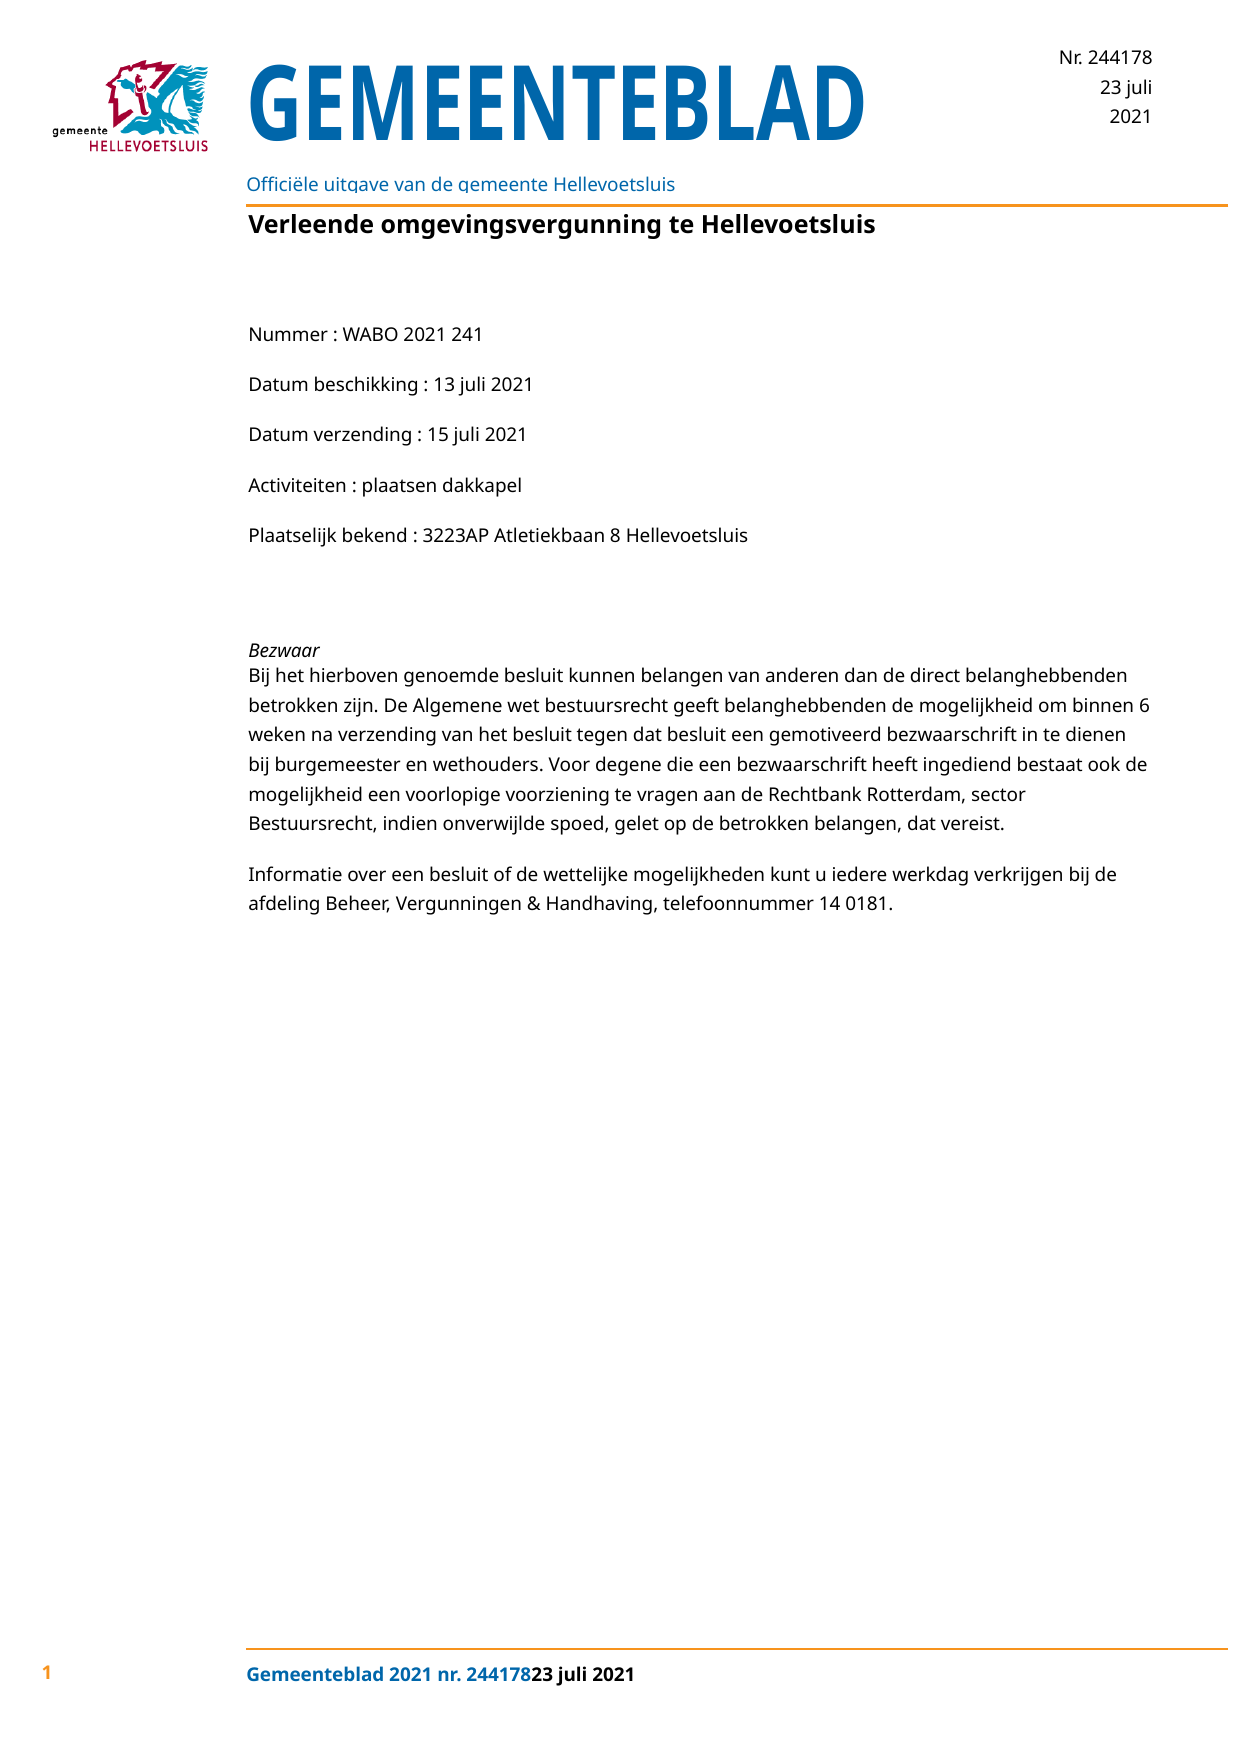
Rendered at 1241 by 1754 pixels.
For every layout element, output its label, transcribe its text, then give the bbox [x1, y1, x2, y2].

text Bezwaar [248, 637, 1152, 662]
text Informatie over een besluit of de wettelijke mogelijkheden kunt u iedere werkdag verkrijgen bij de afdeling Beheer, Vergunningen & Handhaving, telefoonnummer 14 0181. [248, 861, 1152, 916]
text Plaatselijk bekend : 3223AP Atletiekbaan 8 Hellevoetsluis [248, 522, 1152, 548]
text Nummer : WABO 2021 241 [248, 321, 1152, 346]
picture [41, 47, 231, 172]
text Verleende omgevingsvergunning te Hellevoetsluis [248, 207, 1152, 241]
text Datum verzending : 15 juli 2021 [248, 422, 1152, 447]
text Activiteiten : plaatsen dakkapel [248, 472, 1152, 498]
text Datum beschikking : 13 juli 2021 [248, 371, 1152, 397]
text Bij het hierboven genoemde besluit kunnen belangen van anderen dan de direct belanghebbenden betrokken zijn. De Algemene wet bestuursrecht geeft belanghebbenden de mogelijkheid om binnen 6 weken na verzending van het besluit tegen dat besluit een gemotiveerd bezwaarschrift in te dienen bij burgemeester en wethouders. Voor degene die een bezwaarschrift heeft ingediend bestaat ook de mogelijkheid een voorlopige voorziening te vragen aan de Rechtbank Rotterdam, sector Bestuursrecht, indien onverwijlde spoed, gelet op de betrokken belangen, dat vereist. [248, 662, 1152, 836]
